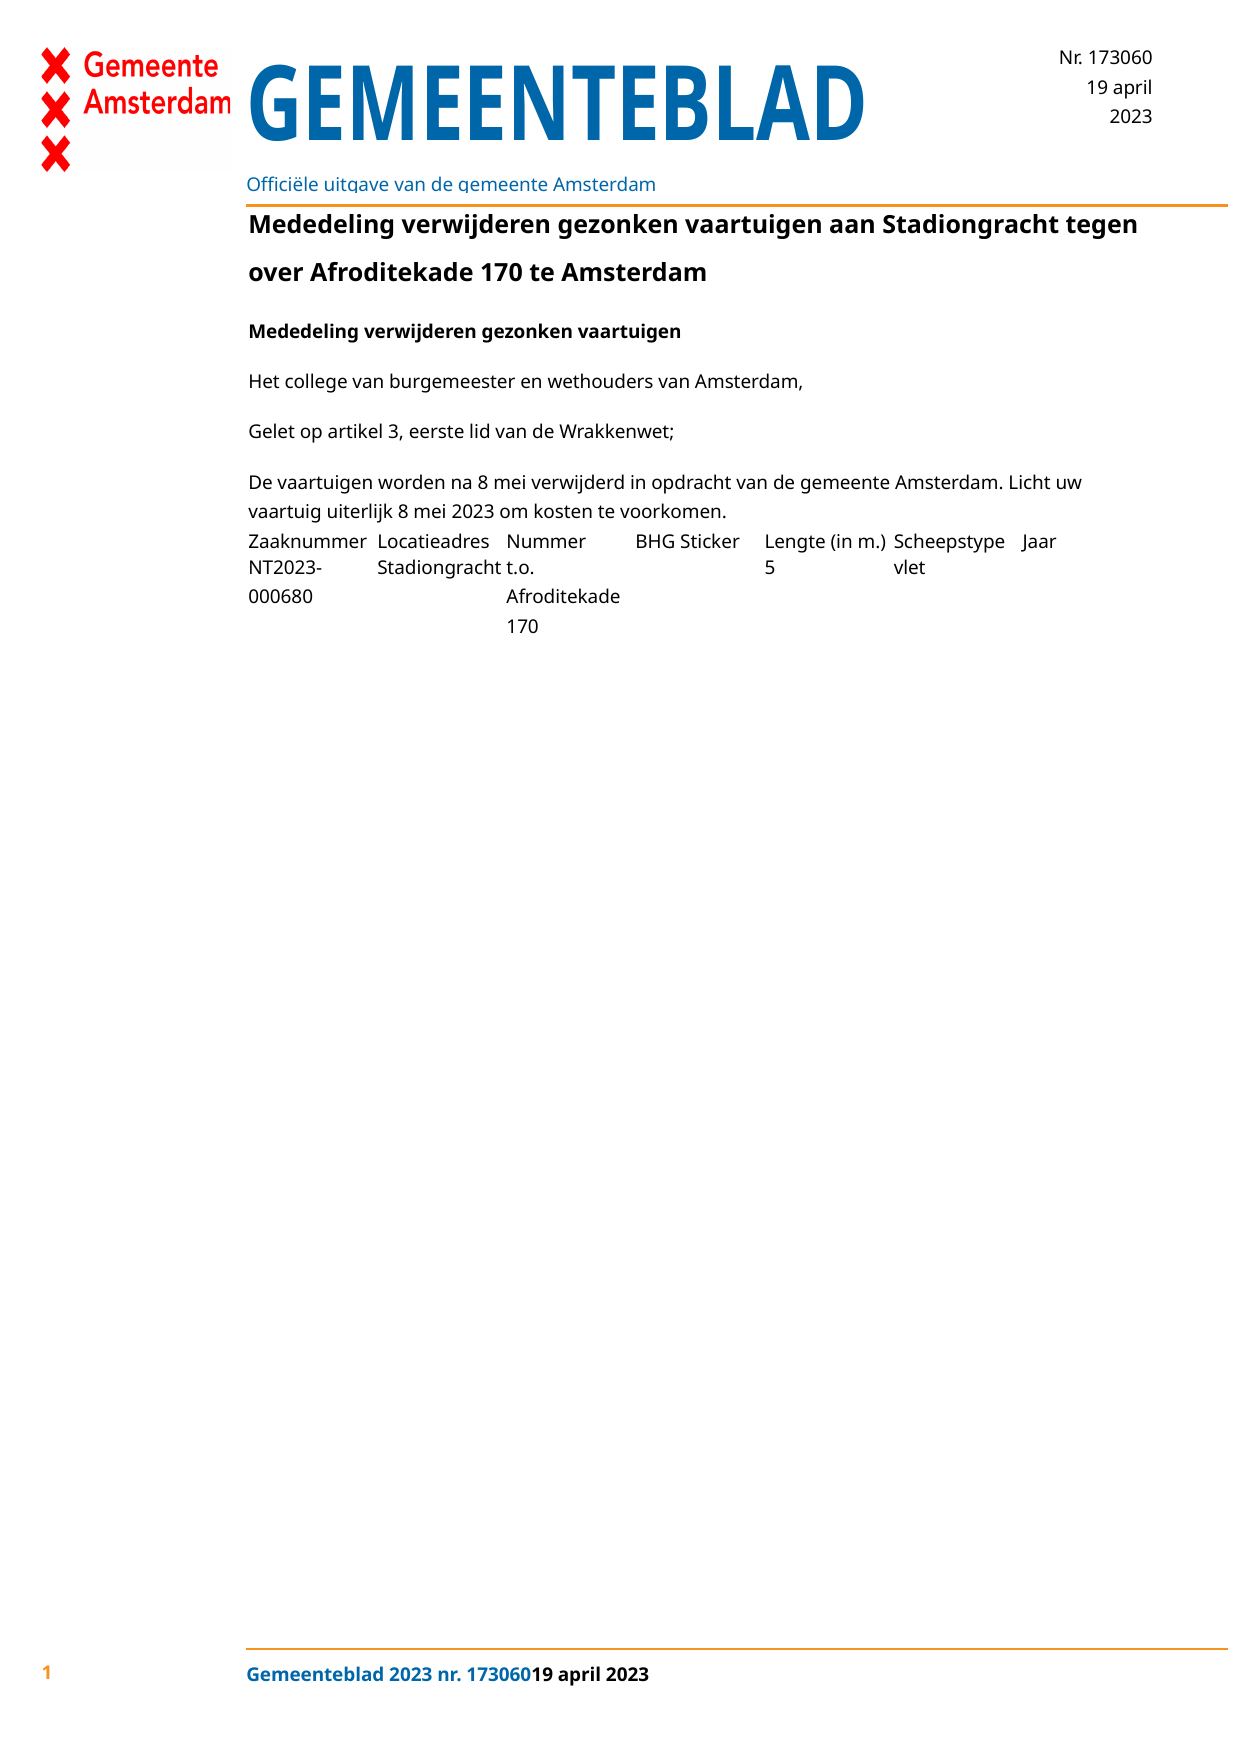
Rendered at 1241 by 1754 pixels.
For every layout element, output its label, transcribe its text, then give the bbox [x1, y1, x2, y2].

text Mededeling verwijderen gezonken vaartuigen [248, 318, 1152, 344]
table_header Lengte (in m.) [764, 529, 893, 554]
table_cell t.o. Afroditekade 170 [506, 554, 635, 639]
table_cell [635, 554, 764, 639]
text Gelet op artikel 3, eerste lid van de Wrakkenwet; [248, 419, 1152, 444]
table_header Zaaknummer [248, 529, 377, 554]
table_header Locatieadres [377, 529, 506, 554]
table_header Scheepstype [894, 529, 1022, 554]
text Mededeling verwijderen gezonken vaartuigen aan Stadiongracht tegen over Afroditekade 170 te Amsterdam [248, 207, 1152, 288]
table_header BHG Sticker [635, 529, 764, 554]
table_cell Stadiongracht [377, 554, 506, 639]
table_cell 5 [764, 554, 893, 639]
table_header Jaar [1023, 529, 1152, 554]
table_cell NT2023-000680 [248, 554, 377, 639]
table_cell [1023, 554, 1152, 639]
text De vaartuigen worden na 8 mei verwijderd in opdracht van de gemeente Amsterdam. Licht uw vaartuig uiterlijk 8 mei 2023 om kosten te voorkomen. [248, 469, 1152, 524]
table_cell vlet [894, 554, 1022, 639]
picture [41, 47, 231, 172]
table_header Nummer [506, 529, 635, 554]
text Het college van burgemeester en wethouders van Amsterdam, [248, 368, 1152, 394]
